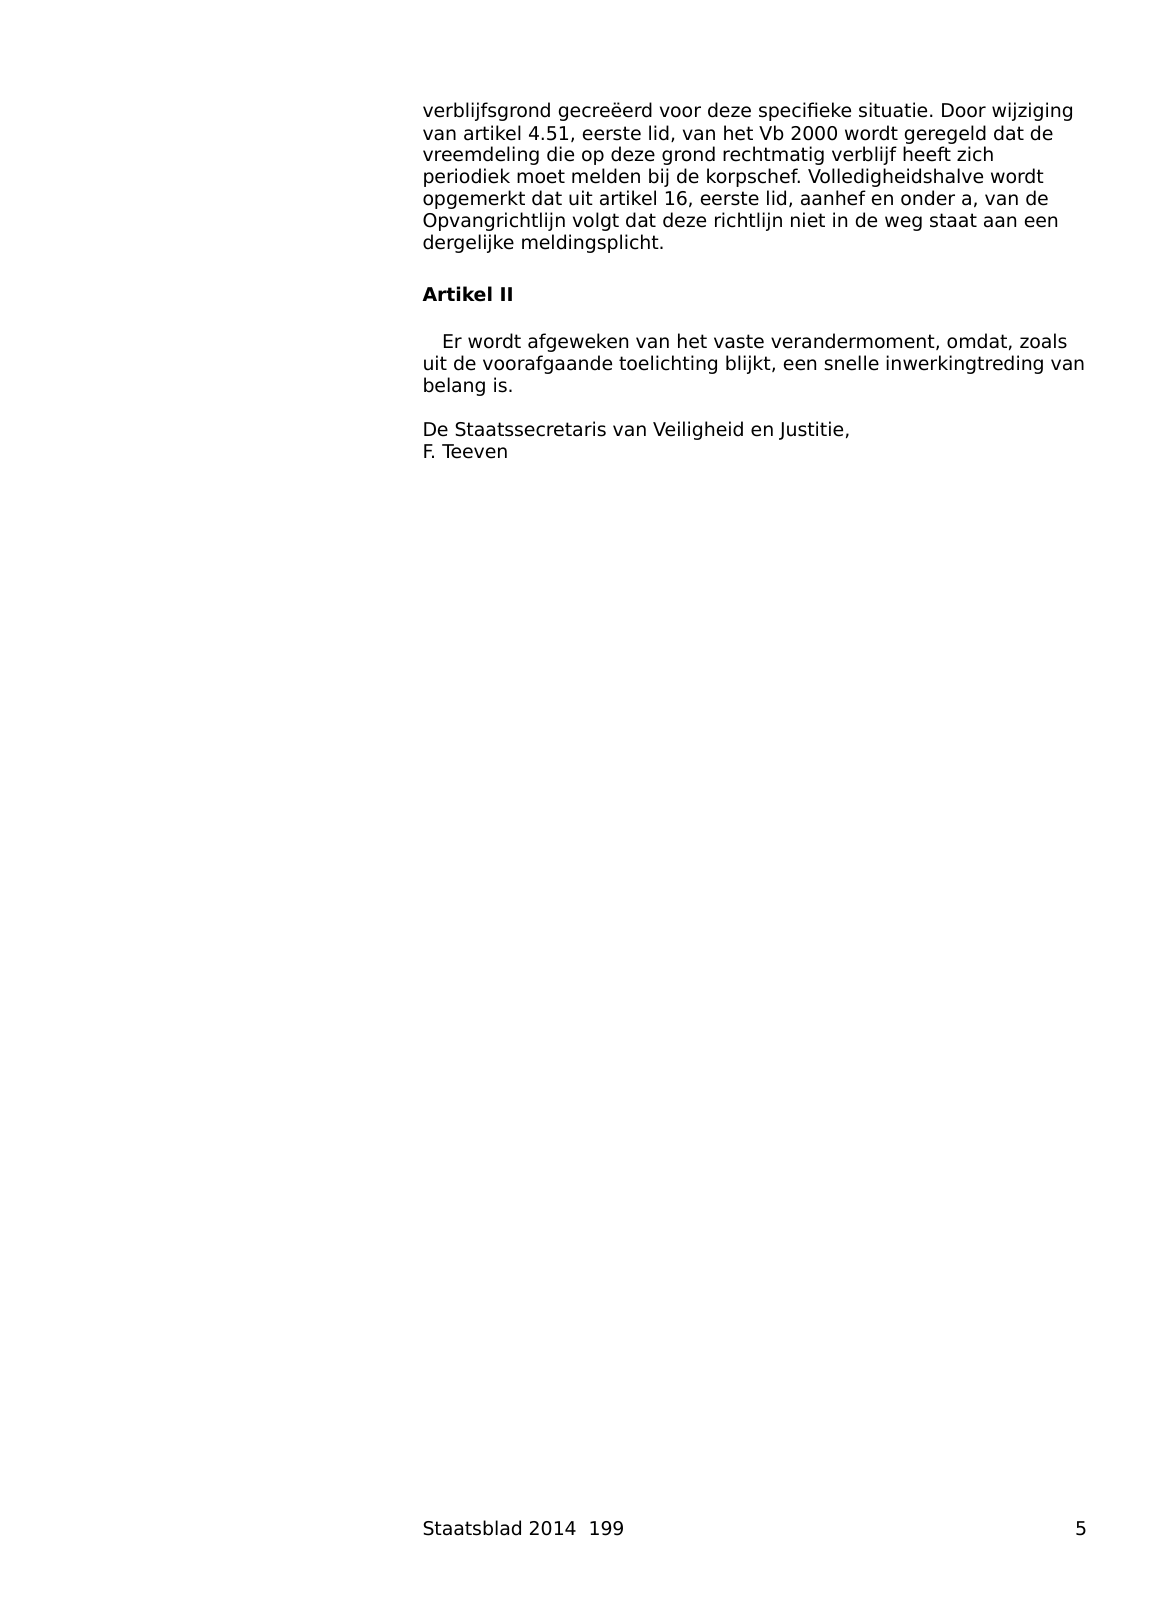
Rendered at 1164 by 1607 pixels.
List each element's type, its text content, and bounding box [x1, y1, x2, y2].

text verblijfsgrond gecreëerd voor deze specifieke situatie. Door wijziging van artikel 4.51, eerste lid, van het Vb 2000 wordt geregeld dat de vreemdeling die op deze grond rechtmatig verblijf heeft zich periodiek moet melden bij de korpschef. Volledigheidshalve wordt opgemerkt dat uit artikel 16, eerste lid, aanhef en onder a, van de Opvangrichtlijn volgt dat deze richtlijn niet in de weg staat aan een dergelijke meldingsplicht. [422, 100, 1087, 254]
text De Staatssecretaris van Veiligheid en Justitie, F. Teeven [422, 419, 1087, 463]
text Er wordt afgeweken van het vaste verandermoment, omdat, zoals uit de voorafgaande toelichting blijkt, een snelle inwerkingtreding van belang is. [422, 331, 1087, 397]
subtitle Artikel II [422, 284, 1087, 306]
